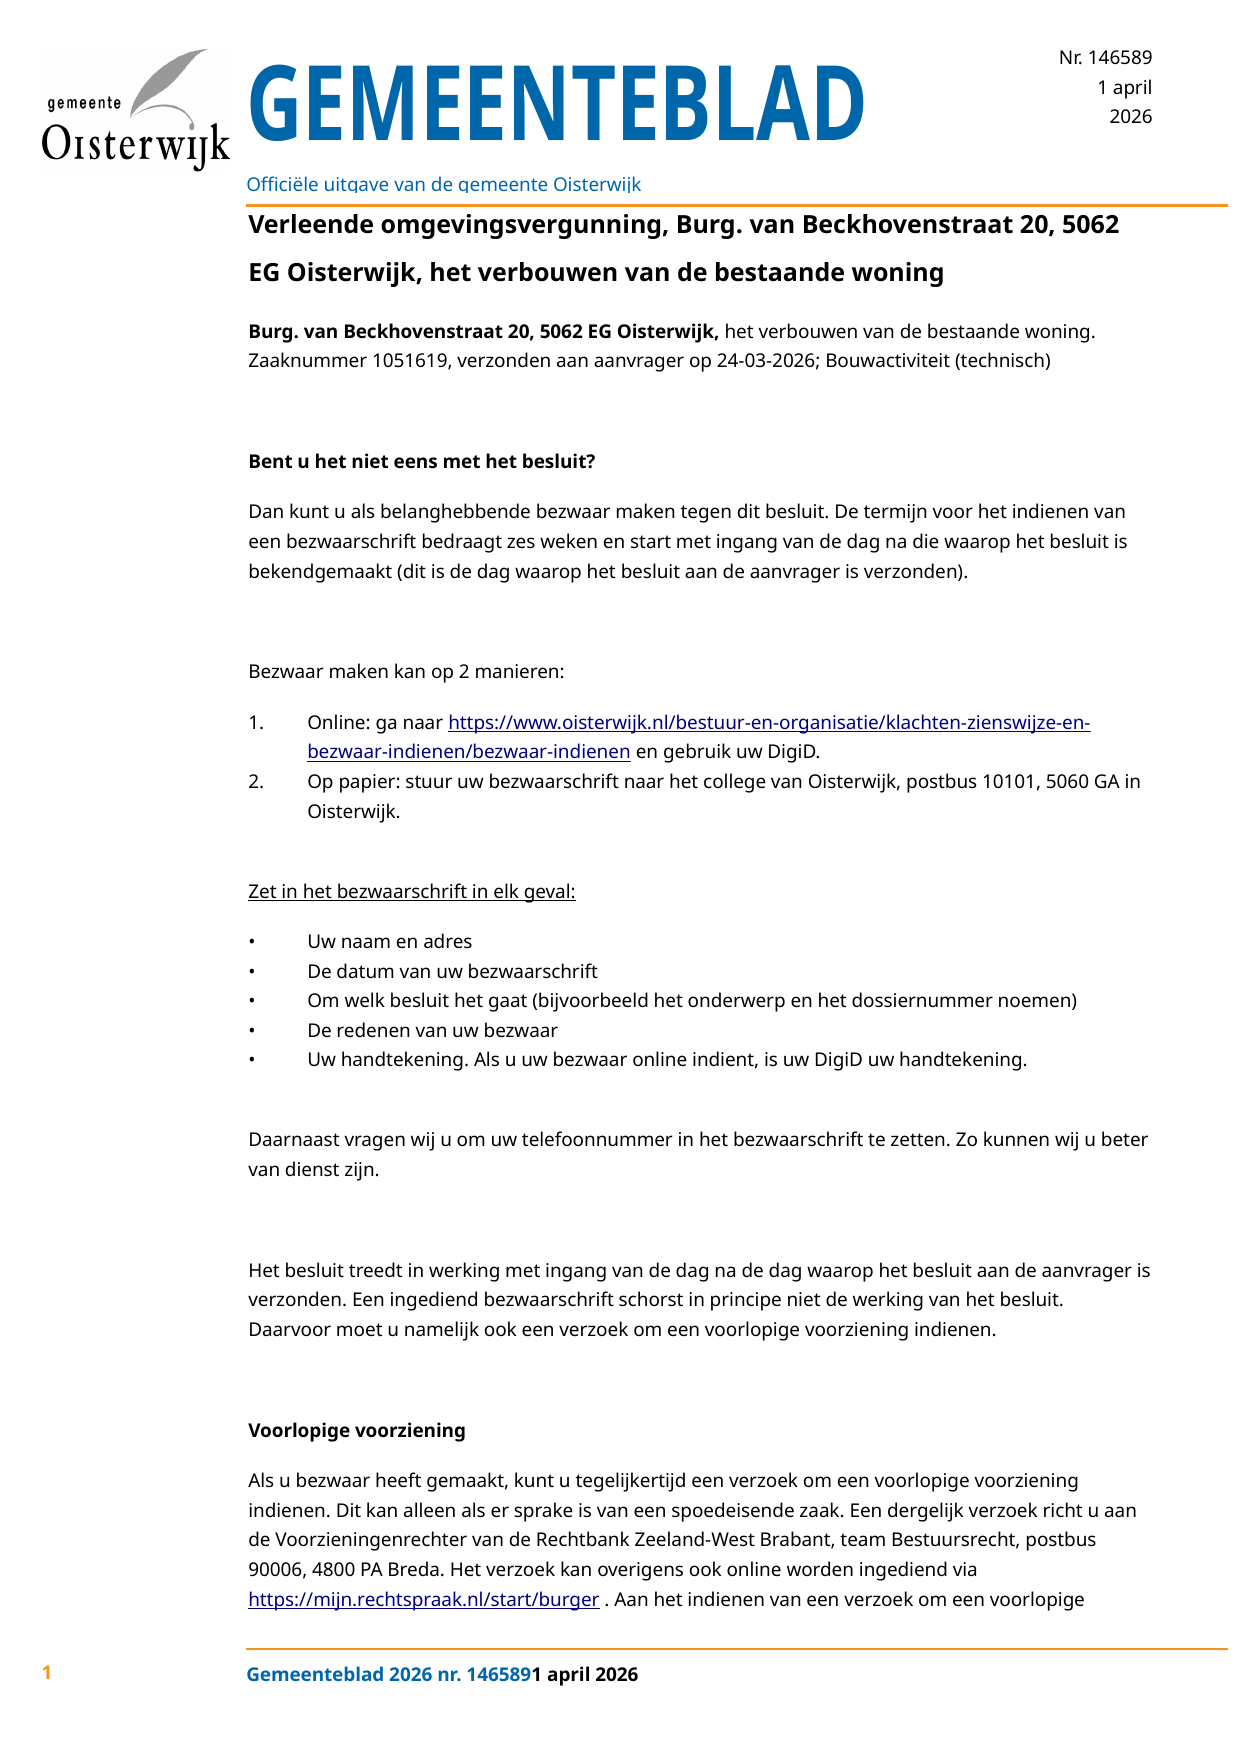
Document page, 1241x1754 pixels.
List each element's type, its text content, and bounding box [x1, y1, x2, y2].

list Uw naam en adres [248, 928, 1152, 954]
list Online: ga naar https://www.oisterwijk.nl/bestuur-en-organisatie/klachten-zienswijze-en-bezwaar-indienen/bezwaar-indienen en gebruik uw DigiD. [248, 709, 1152, 764]
text Als u bezwaar heeft gemaakt, kunt u tegelijkertijd een verzoek om een voorlopige voorziening indienen. Dit kan alleen als er sprake is van een spoedeisende zaak. Een dergelijk verzoek richt u aan de Voorzieningenrechter van de Rechtbank Zeeland-West Brabant, team Bestuursrecht, postbus 90006, 4800 PA Breda. Het verzoek kan overigens ook online worden ingediend via https://mijn.rechtspraak.nl/start/burger . Aan het indienen van een verzoek om een voorlopige [248, 1467, 1152, 1612]
text Daarnaast vragen wij u om uw telefoonnummer in het bezwaarschrift te zetten. Zo kunnen wij u beter van dienst zijn. [248, 1127, 1152, 1182]
text Bent u het niet eens met het besluit? [248, 448, 1152, 474]
list De datum van uw bezwaarschrift [248, 958, 1152, 984]
list De redenen van uw bezwaar [248, 1017, 1152, 1043]
text Verleende omgevingsvergunning, Burg. van Beckhovenstraat 20, 5062 EG Oisterwijk, het verbouwen van de bestaande woning [248, 207, 1152, 288]
text Burg. van Beckhovenstraat 20, 5062 EG Oisterwijk, het verbouwen van de bestaande woning. Zaaknummer 1051619, verzonden aan aanvrager op 24-03-2026; Bouwactiviteit (technisch) [248, 318, 1152, 373]
text Zet in het bezwaarschrift in elk geval: [248, 878, 1152, 904]
text Dan kunt u als belanghebbende bezwaar maken tegen dit besluit. De termijn voor het indienen van een bezwaarschrift bedraagt zes weken en start met ingang van de dag na die waarop het besluit is bekendgemaakt (dit is de dag waarop het besluit aan de aanvrager is verzonden). [248, 499, 1152, 584]
list Uw handtekening. Als u uw bezwaar online indient, is uw DigiD uw handtekening. [248, 1047, 1152, 1072]
list Om welk besluit het gaat (bijvoorbeeld het onderwerp en het dossiernummer noemen) [248, 987, 1152, 1013]
picture [41, 47, 231, 172]
text Het besluit treedt in werking met ingang van de dag na de dag waarop het besluit aan de aanvrager is verzonden. Een ingediend bezwaarschrift schorst in principe niet de werking van het besluit. Daarvoor moet u namelijk ook een verzoek om een voorlopige voorziening indienen. [248, 1257, 1152, 1342]
text Bezwaar maken kan op 2 manieren: [248, 659, 1152, 684]
list Op papier: stuur uw bezwaarschrift naar het college van Oisterwijk, postbus 10101, 5060 GA in Oisterwijk. [248, 768, 1152, 824]
text Voorlopige voorziening [248, 1417, 1152, 1443]
